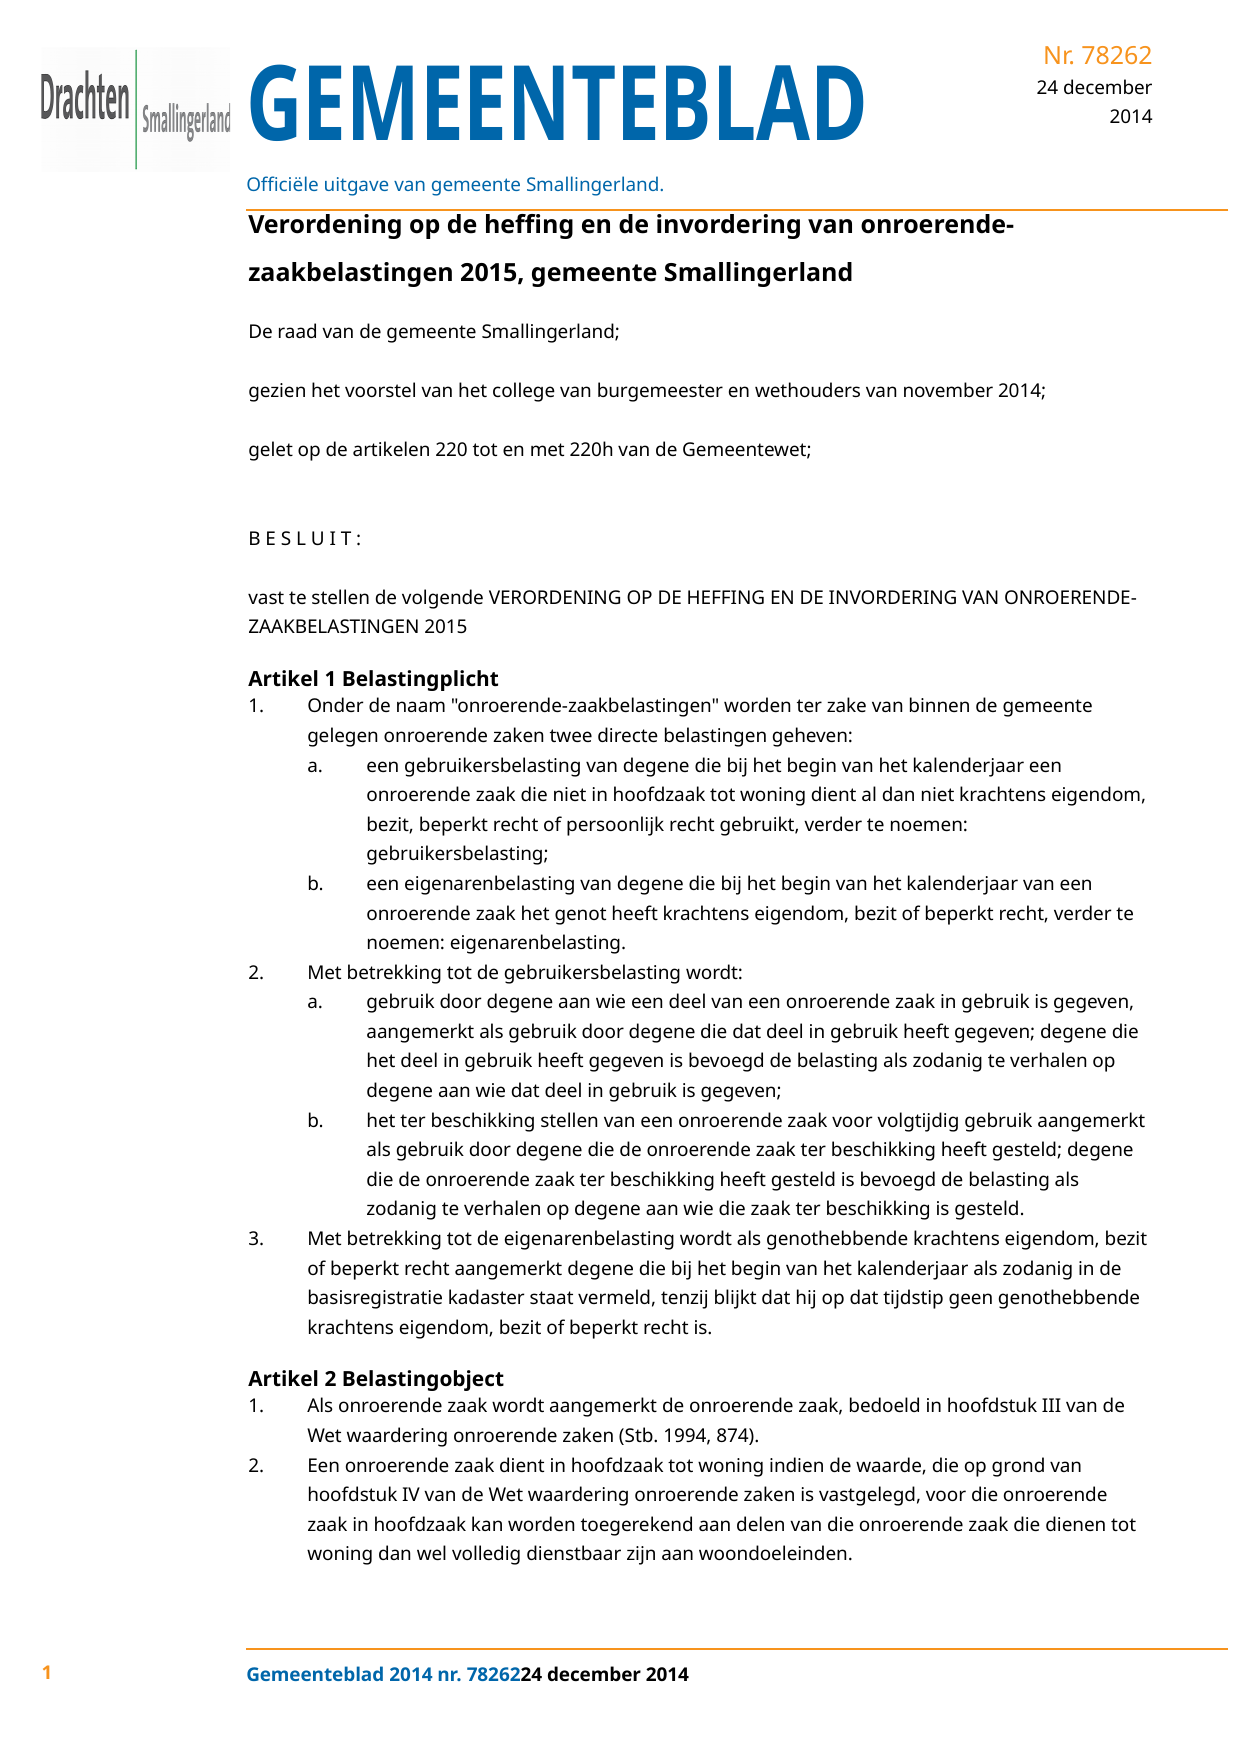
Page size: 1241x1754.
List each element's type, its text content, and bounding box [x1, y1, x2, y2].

text Verordening op de heffing en de invordering van onroerende-zaakbelastingen 2015, gemeente Smallingerland [248, 211, 1152, 288]
list het ter beschikking stellen van een onroerende zaak voor volgtijdig gebruik aangemerkt als gebruik door degene die de onroerende zaak ter beschikking heeft gesteld; degene die de onroerende zaak ter beschikking heeft gesteld is bevoegd de belasting als zodanig te verhalen op degene aan wie die zaak ter beschikking is gesteld. [307, 1107, 1152, 1221]
text gelet op de artikelen 220 tot en met 220h van de Gemeentewet; [248, 436, 1152, 462]
list een eigenarenbelasting van degene die bij het begin van het kalenderjaar van een onroerende zaak het genot heeft krachtens eigendom, bezit of beperkt recht, verder te noemen: eigenarenbelasting. [307, 870, 1152, 955]
text De raad van de gemeente Smallingerland; [248, 318, 1152, 344]
list Als onroerende zaak wordt aangemerkt de onroerende zaak, bedoeld in hoofdstuk III van de Wet waardering onroerende zaken (Stb. 1994, 874). [248, 1393, 1152, 1448]
text gezien het voorstel van het college van burgemeester en wethouders van november 2014; [248, 377, 1152, 403]
text B E S L U I T : [248, 525, 1152, 551]
list Met betrekking tot de eigenarenbelasting wordt als genothebbende krachtens eigendom, bezit of beperkt recht aangemerkt degene die bij het begin van het kalenderjaar als zodanig in de basisregistratie kadaster staat vermeld, tenzij blijkt dat hij op dat tijdstip geen genothebbende krachtens eigendom, bezit of beperkt recht is. [248, 1225, 1152, 1339]
text Artikel 1 Belastingplicht [248, 664, 1152, 693]
picture [41, 47, 231, 172]
list gebruik door degene aan wie een deel van een onroerende zaak in gebruik is gegeven, aangemerkt als gebruik door degene die dat deel in gebruik heeft gegeven; degene die het deel in gebruik heeft gegeven is bevoegd de belasting als zodanig te verhalen op degene aan wie dat deel in gebruik is gegeven; [307, 988, 1152, 1103]
list Een onroerende zaak dient in hoofdzaak tot woning indien de waarde, die op grond van hoofdstuk IV van de Wet waardering onroerende zaken is vastgelegd, voor die onroerende zaak in hoofdzaak kan worden toegerekend aan delen van die onroerende zaak die dienen tot woning dan wel volledig dienstbaar zijn aan woondoeleinden. [248, 1452, 1152, 1566]
list Onder de naam "onroerende-zaakbelastingen" worden ter zake van binnen de gemeente gelegen onroerende zaken twee directe belastingen geheven: [248, 693, 1152, 748]
text vast te stellen de volgende VERORDENING OP DE HEFFING EN DE INVORDERING VAN ONROERENDE-ZAAKBELASTINGEN 2015 [248, 584, 1152, 639]
list Met betrekking tot de gebruikersbelasting wordt: [248, 959, 1152, 984]
text Artikel 2 Belastingobject [248, 1364, 1152, 1393]
list een gebruikersbelasting van degene die bij het begin van het kalenderjaar een onroerende zaak die niet in hoofdzaak tot woning dient al dan niet krachtens eigendom, bezit, beperkt recht of persoonlijk recht gebruikt, verder te noemen: gebruikersbelasting; [307, 752, 1152, 866]
